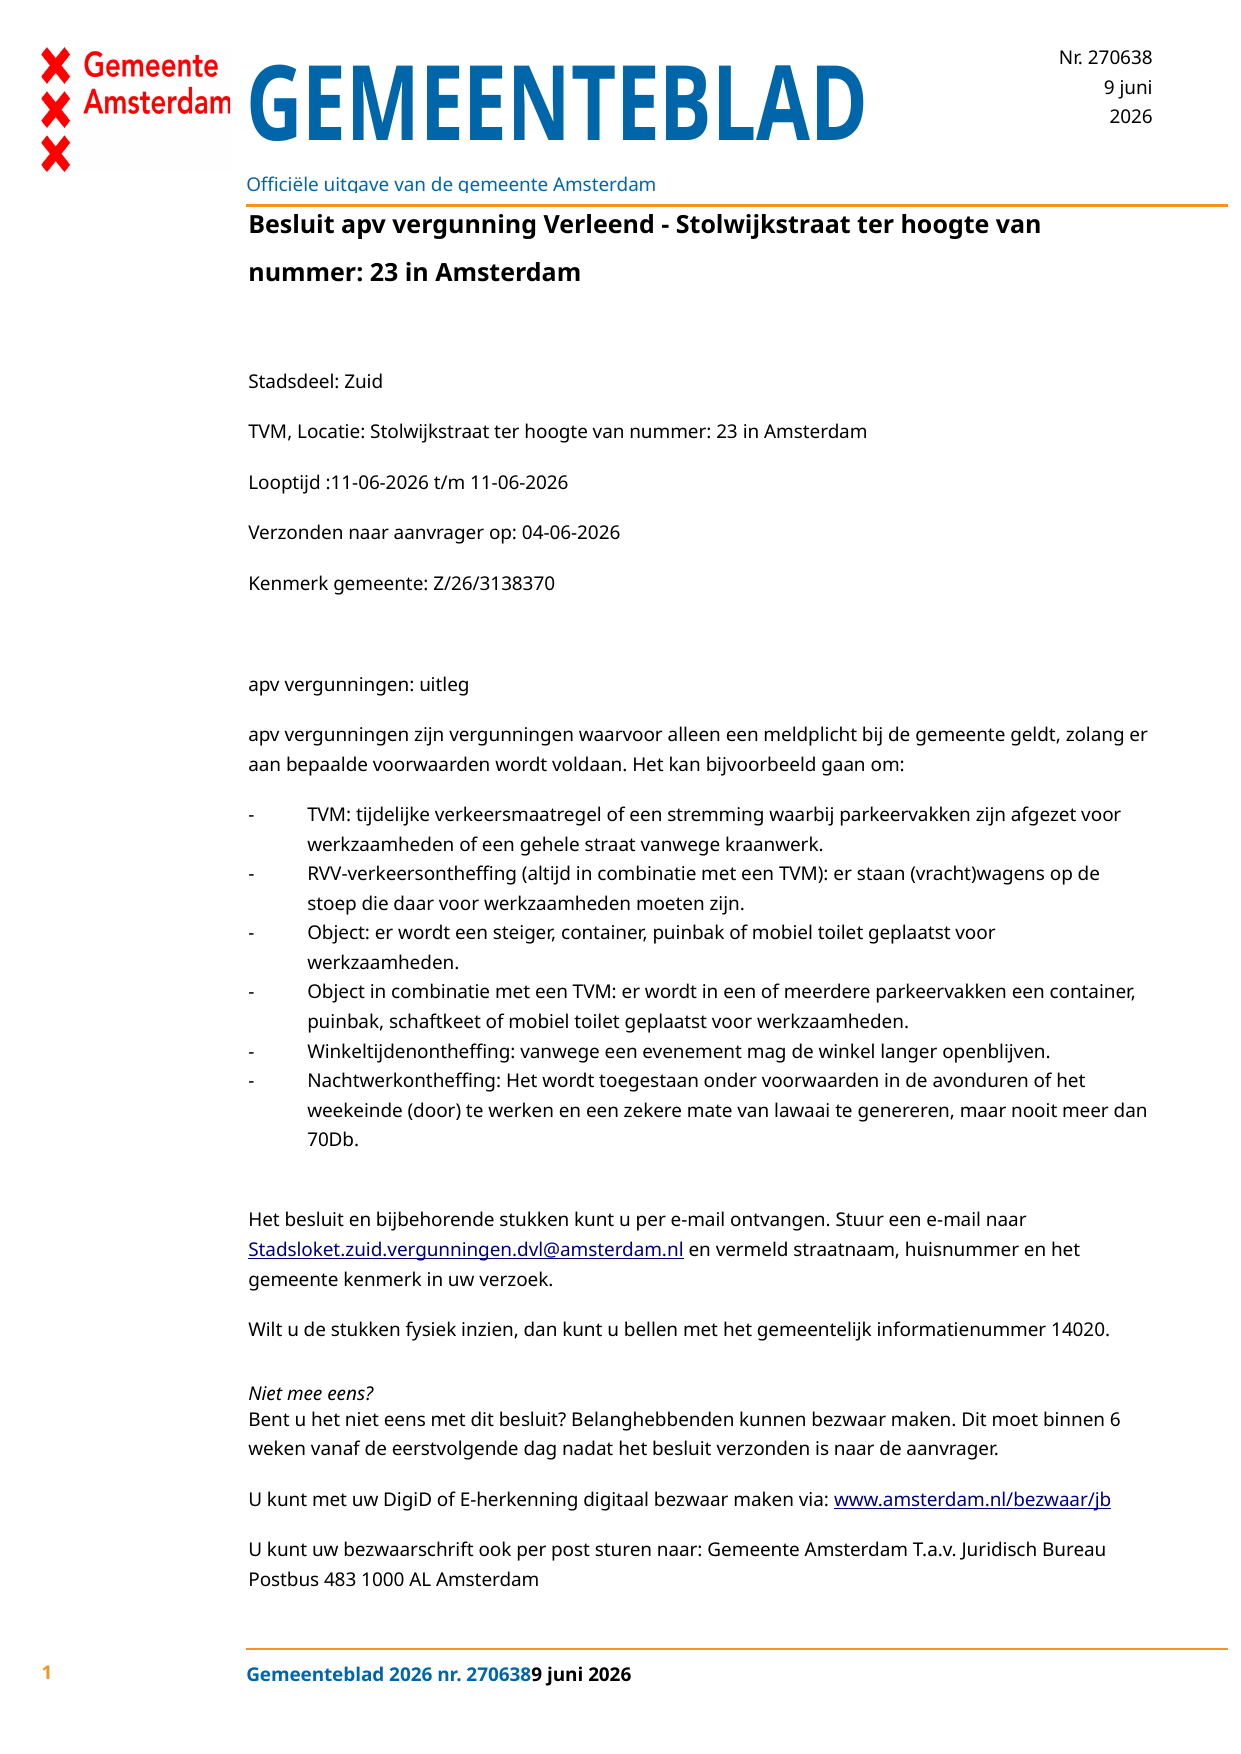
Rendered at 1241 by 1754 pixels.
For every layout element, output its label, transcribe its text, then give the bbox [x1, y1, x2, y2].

text TVM, Locatie: Stolwijkstraat ter hoogte van nummer: 23 in Amsterdam [248, 419, 1152, 444]
text U kunt uw bezwaarschrift ook per post sturen naar: Gemeente Amsterdam T.a.v. Juridisch Bureau Postbus 483 1000 AL Amsterdam [248, 1536, 1152, 1592]
text Besluit apv vergunning Verleend - Stolwijkstraat ter hoogte van nummer: 23 in Amsterdam [248, 207, 1152, 288]
text Bent u het niet eens met dit besluit? Belanghebbenden kunnen bezwaar maken. Dit moet binnen 6 weken vanaf de eerstvolgende dag nadat het besluit verzonden is naar de aanvrager. [248, 1406, 1152, 1461]
text apv vergunningen zijn vergunningen waarvoor alleen een meldplicht bij de gemeente geldt, zolang er aan bepaalde voorwaarden wordt voldaan. Het kan bijvoorbeeld gaan om: [248, 721, 1152, 777]
list Winkeltijdenontheffing: vanwege een evenement mag de winkel langer openblijven. [248, 1038, 1152, 1064]
list TVM: tijdelijke verkeersmaatregel of een stremming waarbij parkeervakken zijn afgezet voor werkzaamheden of een gehele straat vanwege kraanwerk. [248, 801, 1152, 857]
list Object: er wordt een steiger, container, puinbak of mobiel toilet geplaatst voor werkzaamheden. [248, 919, 1152, 975]
list Nachtwerkontheffing: Het wordt toegestaan onder voorwaarden in de avonduren of het weekeinde (door) te werken en een zekere mate van lawaai te genereren, maar nooit meer dan 70Db. [248, 1067, 1152, 1152]
text Verzonden naar aanvrager op: 04-06-2026 [248, 519, 1152, 545]
list Object in combinatie met een TVM: er wordt in een of meerdere parkeervakken een container, puinbak, schaftkeet of mobiel toilet geplaatst voor werkzaamheden. [248, 979, 1152, 1034]
text Het besluit en bijbehorende stukken kunt u per e-mail ontvangen. Stuur een e-mail naar Stadsloket.zuid.vergunningen.dvl@amsterdam.nl en vermeld straatnaam, huisnummer en het gemeente kenmerk in uw verzoek. [248, 1207, 1152, 1292]
text Stadsdeel: Zuid [248, 368, 1152, 394]
text apv vergunningen: uitleg [248, 671, 1152, 697]
text Niet mee eens? [248, 1380, 1152, 1406]
text Looptijd :11-06-2026 t/m 11-06-2026 [248, 469, 1152, 495]
list RVV-verkeersontheffing (altijd in combinatie met een TVM): er staan (vracht)wagens op de stoep die daar voor werkzaamheden moeten zijn. [248, 860, 1152, 916]
text Wilt u de stukken fysiek inzien, dan kunt u bellen met het gemeentelijk informatienummer 14020. [248, 1316, 1152, 1342]
text U kunt met uw DigiD of E-herkenning digitaal bezwaar maken via: www.amsterdam.nl/bezwaar/jb [248, 1486, 1152, 1512]
picture [41, 47, 231, 172]
text Kenmerk gemeente: Z/26/3138370 [248, 570, 1152, 596]
